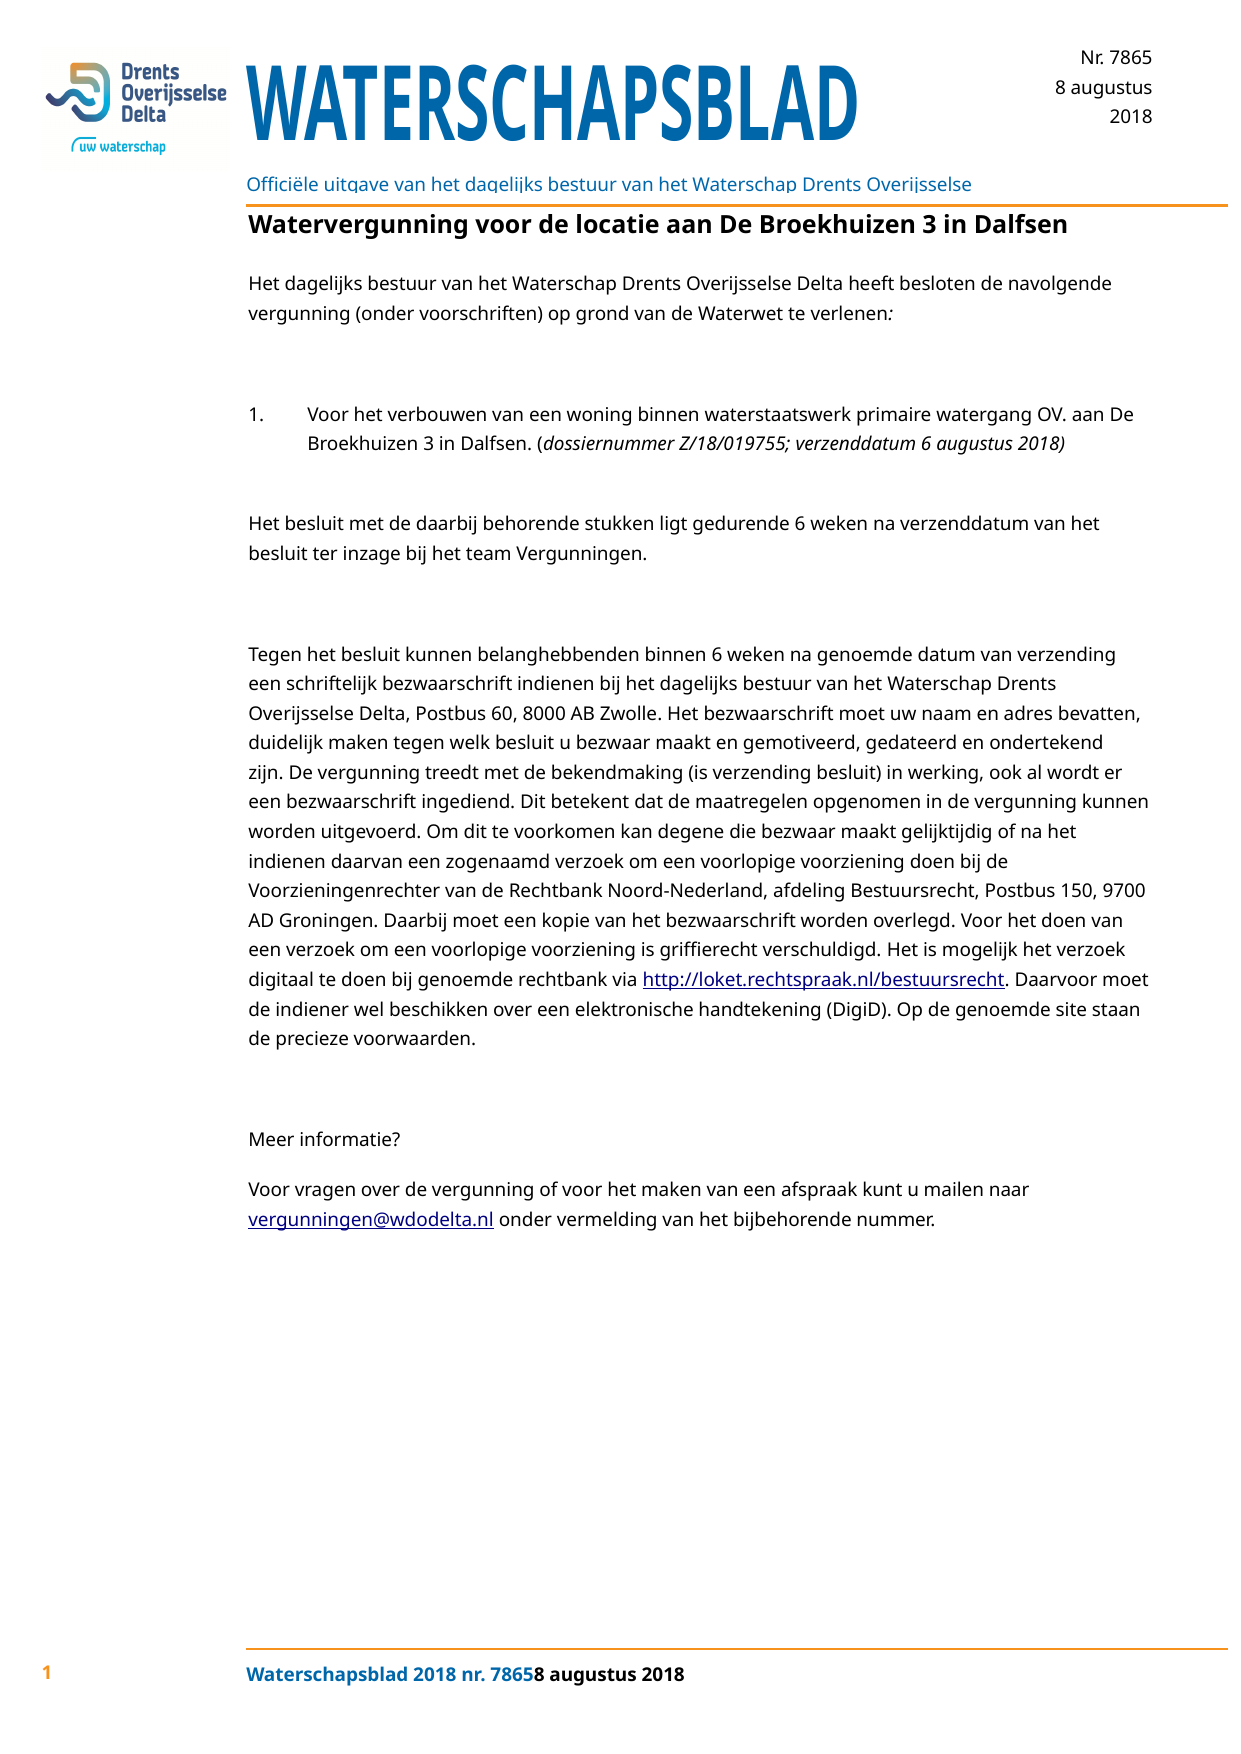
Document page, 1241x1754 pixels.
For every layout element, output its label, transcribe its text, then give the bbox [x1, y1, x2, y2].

text Voor vragen over de vergunning of voor het maken van een afspraak kunt u mailen naar vergunningen@wdodelta.nl onder vermelding van het bijbehorende nummer. [248, 1177, 1152, 1232]
text Watervergunning voor de locatie aan De Broekhuizen 3 in Dalfsen [248, 207, 1152, 241]
list Voor het verbouwen van een woning binnen waterstaatswerk primaire watergang OV. aan De Broekhuizen 3 in Dalfsen. (dossiernummer Z/18/019755; verzenddatum 6 augustus 2018) [248, 401, 1152, 456]
text Tegen het besluit kunnen belanghebbenden binnen 6 weken na genoemde datum van verzending een schriftelijk bezwaarschrift indienen bij het dagelijks bestuur van het Waterschap Drents Overijsselse Delta, Postbus 60, 8000 AB Zwolle. Het bezwaarschrift moet uw naam en adres bevatten, duidelijk maken tegen welk besluit u bezwaar maakt en gemotiveerd, gedateerd en ondertekend zijn. De vergunning treedt met de bekendmaking (is verzending besluit) in werking, ook al wordt er een bezwaarschrift ingediend. Dit betekent dat de maatregelen opgenomen in de vergunning kunnen worden uitgevoerd. Om dit te voorkomen kan degene die bezwaar maakt gelijktijdig of na het indienen daarvan een zogenaamd verzoek om een voorlopige voorziening doen bij de Voorzieningenrechter van de Rechtbank Noord-Nederland, afdeling Bestuursrecht, Postbus 150, 9700 AD Groningen. Daarbij moet een kopie van het bezwaarschrift worden overlegd. Voor het doen van een verzoek om een voorlopige voorziening is griffierecht verschuldigd. Het is mogelijk het verzoek digitaal te doen bij genoemde rechtbank via http://loket.rechtspraak.nl/bestuursrecht. Daarvoor moet de indiener wel beschikken over een elektronische handtekening (DigiD). Op de genoemde site staan de precieze voorwaarden. [248, 641, 1152, 1051]
text Het besluit met de daarbij behorende stukken ligt gedurende 6 weken na verzenddatum van het besluit ter inzage bij het team Vergunningen. [248, 510, 1152, 566]
picture [41, 47, 231, 172]
text Het dagelijks bestuur van het Waterschap Drents Overijsselse Delta heeft besloten de navolgende vergunning (onder voorschriften) op grond van de Waterwet te verlenen: [248, 270, 1152, 326]
text Meer informatie? [248, 1126, 1152, 1152]
